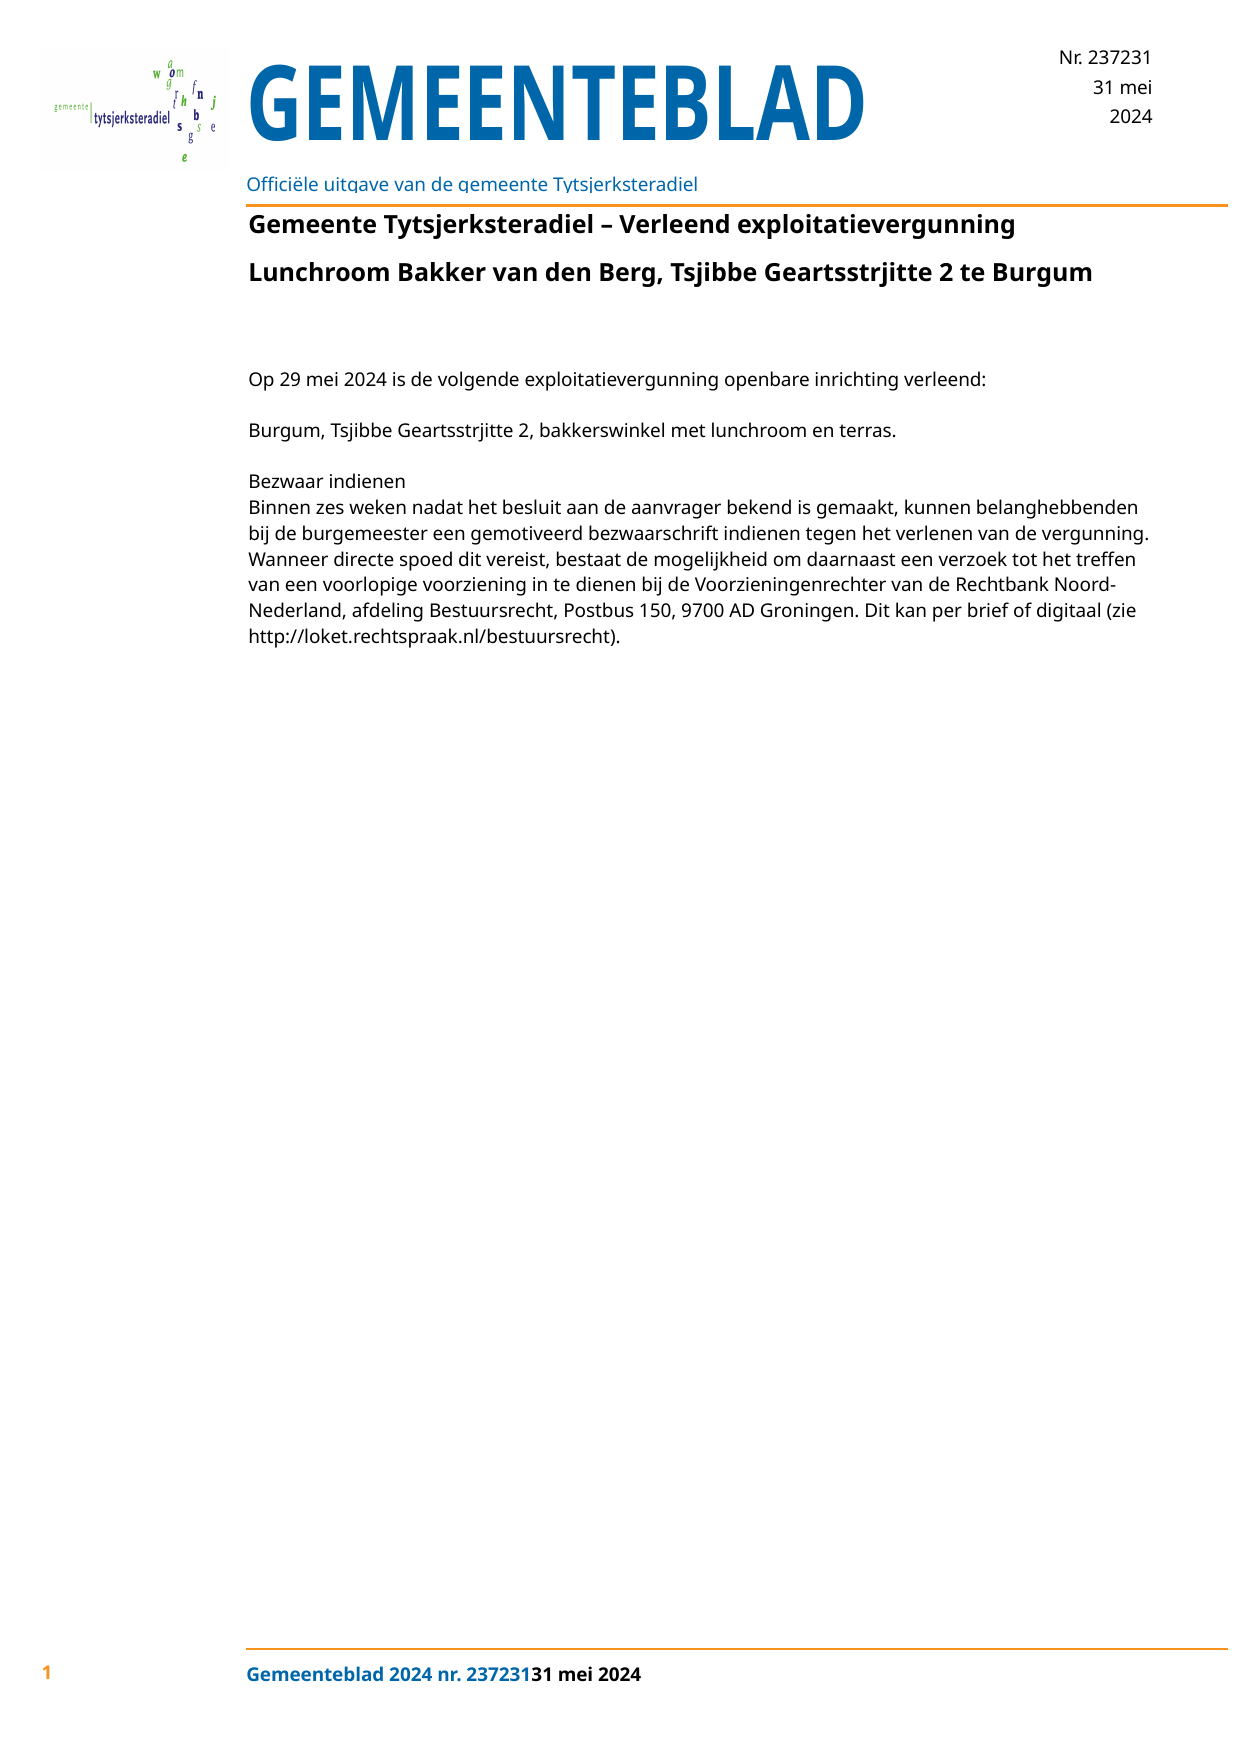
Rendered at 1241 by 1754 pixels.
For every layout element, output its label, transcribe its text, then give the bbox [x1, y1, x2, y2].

text Op 29 mei 2024 is de volgende exploitatievergunning openbare inrichting verleend: [248, 366, 1152, 391]
text Burgum, Tsjibbe Geartsstrjitte 2, bakkerswinkel met lunchroom en terras. [248, 417, 1152, 443]
text Gemeente Tytsjerksteradiel – Verleend exploitatievergunning Lunchroom Bakker van den Berg, Tsjibbe Geartsstrjitte 2 te Burgum [248, 207, 1152, 288]
text Binnen zes weken nadat het besluit aan de aanvrager bekend is gemaakt, kunnen belanghebbenden bij de burgemeester een gemotiveerd bezwaarschrift indienen tegen het verlenen van de vergunning. Wanneer directe spoed dit vereist, bestaat de mogelijkheid om daarnaast een verzoek tot het treffen van een voorlopige voorziening in te dienen bij de Voorzieningenrechter van de Rechtbank Noord-Nederland, afdeling Bestuursrecht, Postbus 150, 9700 AD Groningen. Dit kan per brief of digitaal (zie http://loket.rechtspraak.nl/bestuursrecht). [248, 494, 1152, 649]
text Bezwaar indienen [248, 469, 1152, 494]
picture [41, 47, 231, 172]
